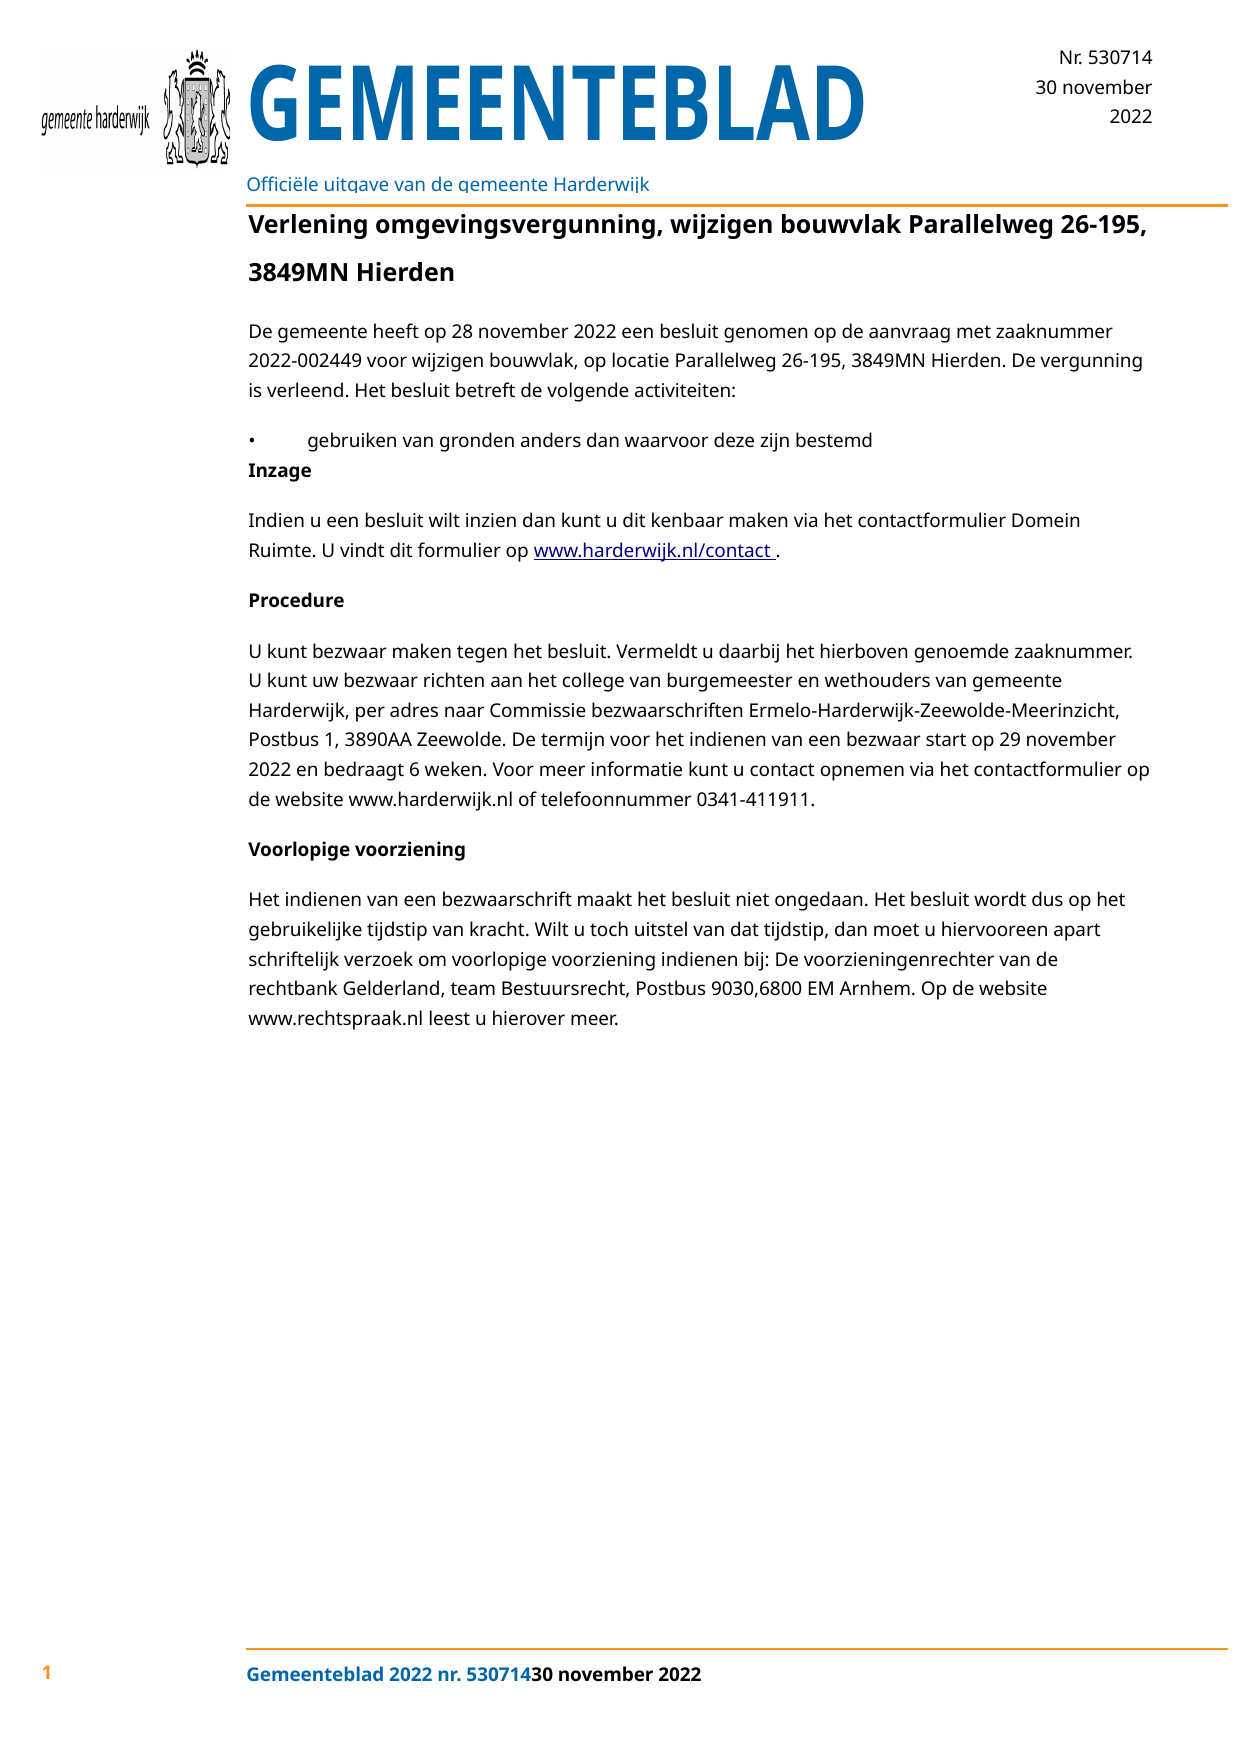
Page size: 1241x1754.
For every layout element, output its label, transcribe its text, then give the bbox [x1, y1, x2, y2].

text U kunt bezwaar maken tegen het besluit. Vermeldt u daarbij het hierboven genoemde zaaknummer. U kunt uw bezwaar richten aan het college van burgemeester en wethouders van gemeente Harderwijk, per adres naar Commissie bezwaarschriften Ermelo-Harderwijk-Zeewolde-Meerinzicht, Postbus 1, 3890AA Zeewolde. De termijn voor het indienen van een bezwaar start op 29 november 2022 en bedraagt 6 weken. Voor meer informatie kunt u contact opnemen via het contactformulier op de website www.harderwijk.nl of telefoonnummer 0341-411911. [248, 638, 1152, 812]
text Verlening omgevingsvergunning, wijzigen bouwvlak Parallelweg 26-195, 3849MN Hierden [248, 207, 1152, 288]
list gebruiken van gronden anders dan waarvoor deze zijn bestemd [248, 427, 1152, 453]
picture [41, 47, 231, 172]
text Procedure [248, 587, 1152, 613]
text Inzage [248, 457, 1152, 483]
text Het indienen van een bezwaarschrift maakt het besluit niet ongedaan. Het besluit wordt dus op het gebruikelijke tijdstip van kracht. Wilt u toch uitstel van dat tijdstip, dan moet u hiervooreen apart schriftelijk verzoek om voorlopige voorziening indienen bij: De voorzieningenrechter van de rechtbank Gelderland, team Bestuursrecht, Postbus 9030,6800 EM Arnhem. Op de website www.rechtspraak.nl leest u hierover meer. [248, 887, 1152, 1031]
text Voorlopige voorziening [248, 836, 1152, 862]
text Indien u een besluit wilt inzien dan kunt u dit kenbaar maken via het contactformulier Domein Ruimte. U vindt dit formulier op www.harderwijk.nl/contact . [248, 507, 1152, 563]
text De gemeente heeft op 28 november 2022 een besluit genomen op de aanvraag met zaaknummer 2022-002449 voor wijzigen bouwvlak, op locatie Parallelweg 26-195, 3849MN Hierden. De vergunning is verleend. Het besluit betreft de volgende activiteiten: [248, 318, 1152, 403]
